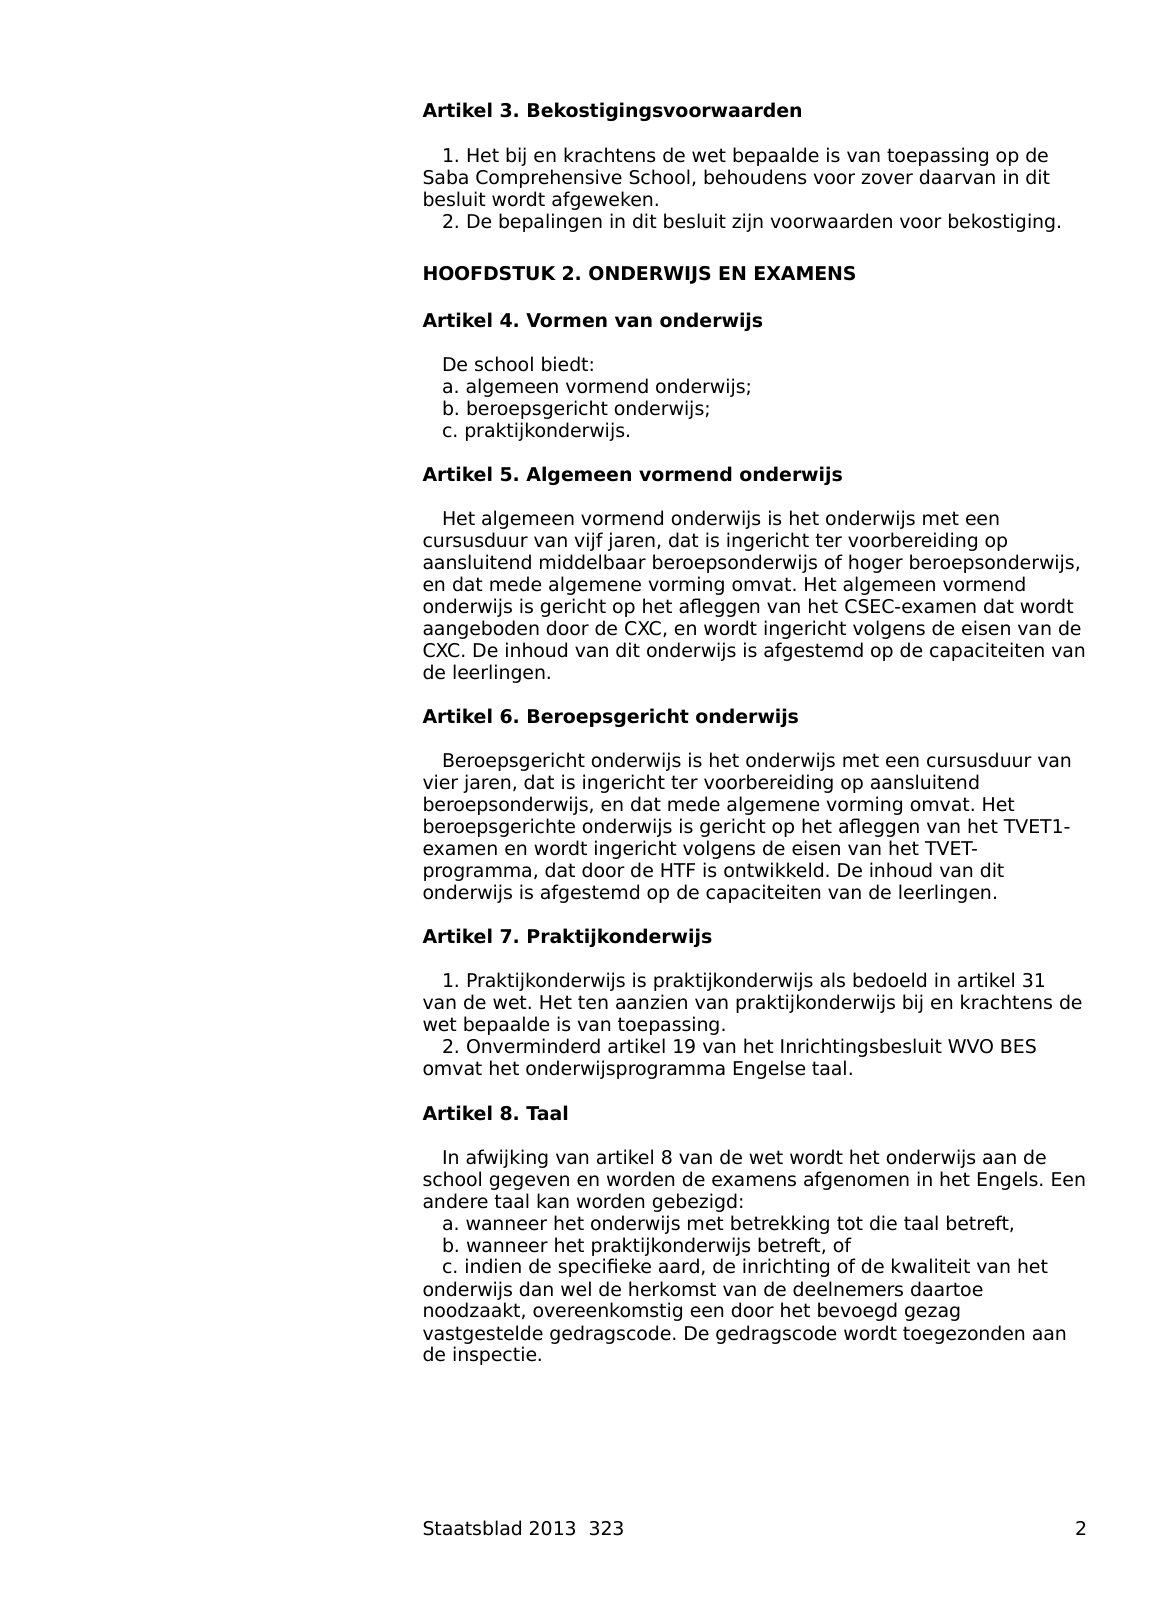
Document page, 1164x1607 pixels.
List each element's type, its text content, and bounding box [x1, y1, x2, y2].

subtitle Artikel 6. Beroepsgericht onderwijs [422, 706, 1087, 728]
subtitle Artikel 7. Praktijkonderwijs [422, 926, 1087, 948]
subtitle Artikel 3. Bekostigingsvoorwaarden [422, 100, 1087, 122]
text 1. Het bij en krachtens de wet bepaalde is van toepassing op de Saba Comprehensive School, behoudens voor zover daarvan in dit besluit wordt afgeweken. [422, 144, 1087, 211]
text 2. De bepalingen in dit besluit zijn voorwaarden voor bekostiging. [422, 211, 1087, 232]
text In afwijking van artikel 8 van de wet wordt het onderwijs aan de school gegeven en worden de examens afgenomen in het Engels. Een andere taal kan worden gebezigd: [422, 1147, 1087, 1212]
text De school biedt: [422, 354, 1087, 376]
subtitle Artikel 4. Vormen van onderwijs [422, 309, 1087, 331]
subtitle HOOFDSTUK 2. ONDERWIJS EN EXAMENS [422, 262, 1087, 284]
text c. praktijkonderwijs. [422, 419, 1087, 442]
text a. wanneer het onderwijs met betrekking tot die taal betreft, [422, 1212, 1087, 1234]
subtitle Artikel 5. Algemeen vormend onderwijs [422, 464, 1087, 486]
text a. algemeen vormend onderwijs; [422, 376, 1087, 398]
text Het algemeen vormend onderwijs is het onderwijs met een cursusduur van vijf jaren, dat is ingericht ter voorbereiding op aansluitend middelbaar beroepsonderwijs of hoger beroepsonderwijs, en dat mede algemene vorming omvat. Het algemeen vormend onderwijs is gericht op het afleggen van het CSEC-examen dat wordt aangeboden door de CXC, en wordt ingericht volgens de eisen van de CXC. De inhoud van dit onderwijs is afgestemd op de capaciteiten van de leerlingen. [422, 508, 1087, 684]
subtitle Artikel 8. Taal [422, 1102, 1087, 1124]
text c. indien de specifieke aard, de inrichting of de kwaliteit van het onderwijs dan wel de herkomst van de deelnemers daartoe noodzaakt, overeenkomstig een door het bevoegd gezag vastgestelde gedragscode. De gedragscode wordt toegezonden aan de inspectie. [422, 1256, 1087, 1366]
text 2. Onverminderd artikel 19 van het Inrichtingsbesluit WVO BES omvat het onderwijsprogramma Engelse taal. [422, 1036, 1087, 1080]
text Beroepsgericht onderwijs is het onderwijs met een cursusduur van vier jaren, dat is ingericht ter voorbereiding op aansluitend beroepsonderwijs, en dat mede algemene vorming omvat. Het beroepsgerichte onderwijs is gericht op het afleggen van het TVET1-examen en wordt ingericht volgens de eisen van het TVET-programma, dat door de HTF is ontwikkeld. De inhoud van dit onderwijs is afgestemd op de capaciteiten van de leerlingen. [422, 750, 1087, 904]
text 1. Praktijkonderwijs is praktijkonderwijs als bedoeld in artikel 31 van de wet. Het ten aanzien van praktijkonderwijs bij en krachtens de wet bepaalde is van toepassing. [422, 970, 1087, 1036]
text b. wanneer het praktijkonderwijs betreft, of [422, 1234, 1087, 1256]
text b. beroepsgericht onderwijs; [422, 398, 1087, 419]
